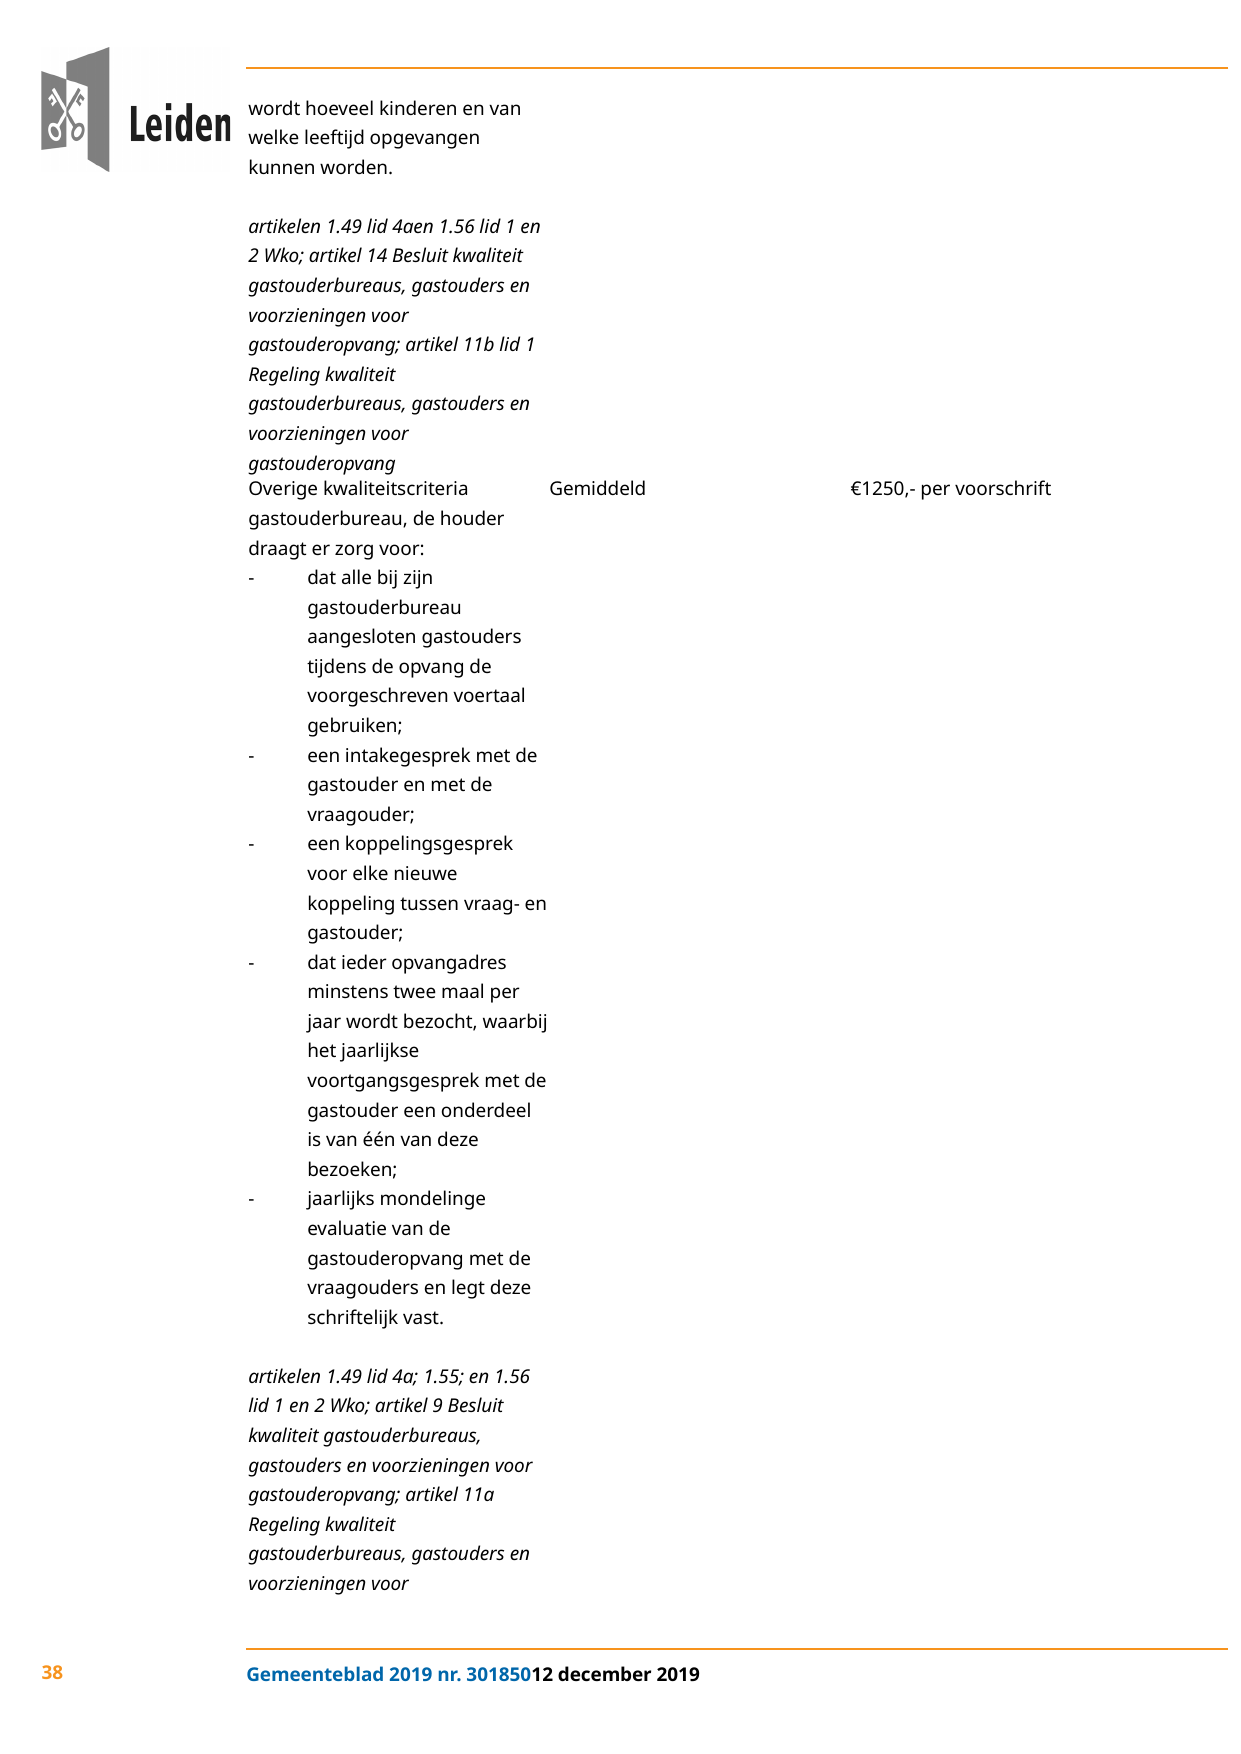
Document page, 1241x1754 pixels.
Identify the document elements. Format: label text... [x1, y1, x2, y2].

table_cell Overige kwaliteitscriteria gastouderbureau, de houder draagt er zorg voor: dat alle bij zijn gastouderbureau aangesloten gastouders tijdens de opvang de voorgeschreven voertaal gebruiken; een intakegesprek met de gastouder en met de vraagouder; een koppelingsgesprek voor elke nieuwe koppeling tussen vraag- en gastouder; dat ieder opvangadres minstens twee maal per jaar wordt bezocht, waarbij het jaarlijkse voortgangsgesprek met de gastouder een onderdeel is van één van deze bezoeken; jaarlijks mondelinge evaluatie van de gastouderopvang met de vraagouders en legt deze schriftelijk vast. artikelen 1.49 lid 4a; 1.55; en 1.56 lid 1 en 2 Wko; artikel 9 Besluit kwaliteit gastouderbureaus, gastouders en voorzieningen voor gastouderopvang; artikel 11a Regeling kwaliteit gastouderbureaus, gastouders en voorzieningen voor [248, 476, 549, 1596]
table_cell Gemiddeld [549, 476, 850, 1596]
table_cell €1250,- per voorschrift [850, 476, 1152, 1596]
table_cell wordt hoeveel kinderen en van welke leeftijd opgevangen kunnen worden. artikelen 1.49 lid 4aen 1.56 lid 1 en 2 Wko; artikel 14 Besluit kwaliteit gastouderbureaus, gastouders en voorzieningen voor gastouderopvang; artikel 11b lid 1 Regeling kwaliteit gastouderbureaus, gastouders en voorzieningen voor gastouderopvang [248, 95, 549, 476]
picture [41, 47, 231, 172]
table_cell [549, 95, 850, 476]
table_cell [850, 95, 1152, 476]
